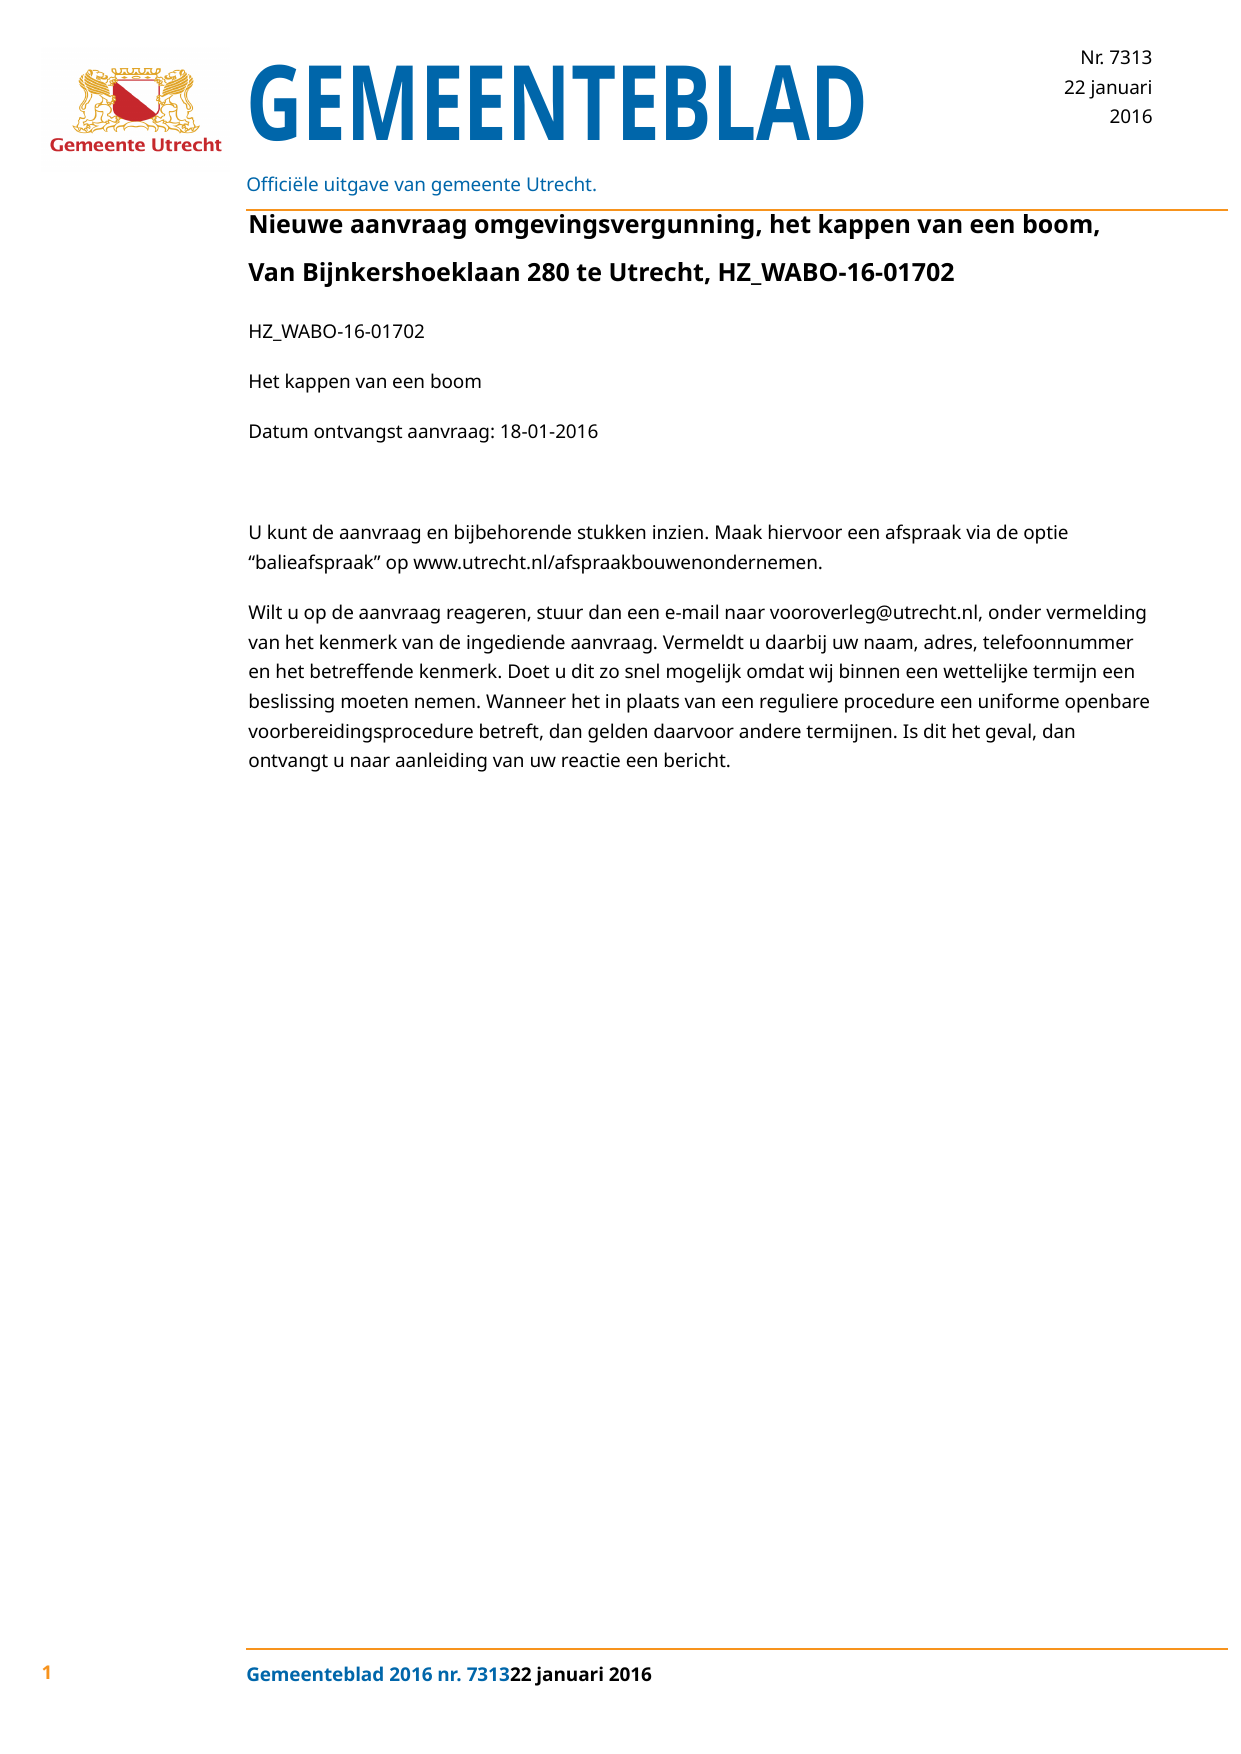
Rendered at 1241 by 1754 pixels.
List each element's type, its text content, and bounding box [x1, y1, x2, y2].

text Datum ontvangst aanvraag: 18-01-2016 [248, 419, 1152, 444]
text Het kappen van een boom [248, 368, 1152, 394]
picture [41, 47, 231, 172]
text Nieuwe aanvraag omgevingsvergunning, het kappen van een boom, Van Bijnkershoeklaan 280 te Utrecht, HZ_WABO-16-01702 [248, 211, 1152, 288]
text Wilt u op de aanvraag reageren, stuur dan een e-mail naar vooroverleg@utrecht.nl, onder vermelding van het kenmerk van de ingediende aanvraag. Vermeldt u daarbij uw naam, adres, telefoonnummer en het betreffende kenmerk. Doet u dit zo snel mogelijk omdat wij binnen een wettelijke termijn een beslissing moeten nemen. Wanneer het in plaats van een reguliere procedure een uniforme openbare voorbereidingsprocedure betreft, dan gelden daarvoor andere termijnen. Is dit het geval, dan ontvangt u naar aanleiding van uw reactie een bericht. [248, 599, 1152, 773]
text HZ_WABO-16-01702 [248, 318, 1152, 344]
text U kunt de aanvraag en bijbehorende stukken inzien. Maak hiervoor een afspraak via de optie “balieafspraak” op www.utrecht.nl/afspraakbouwenondernemen. [248, 519, 1152, 575]
